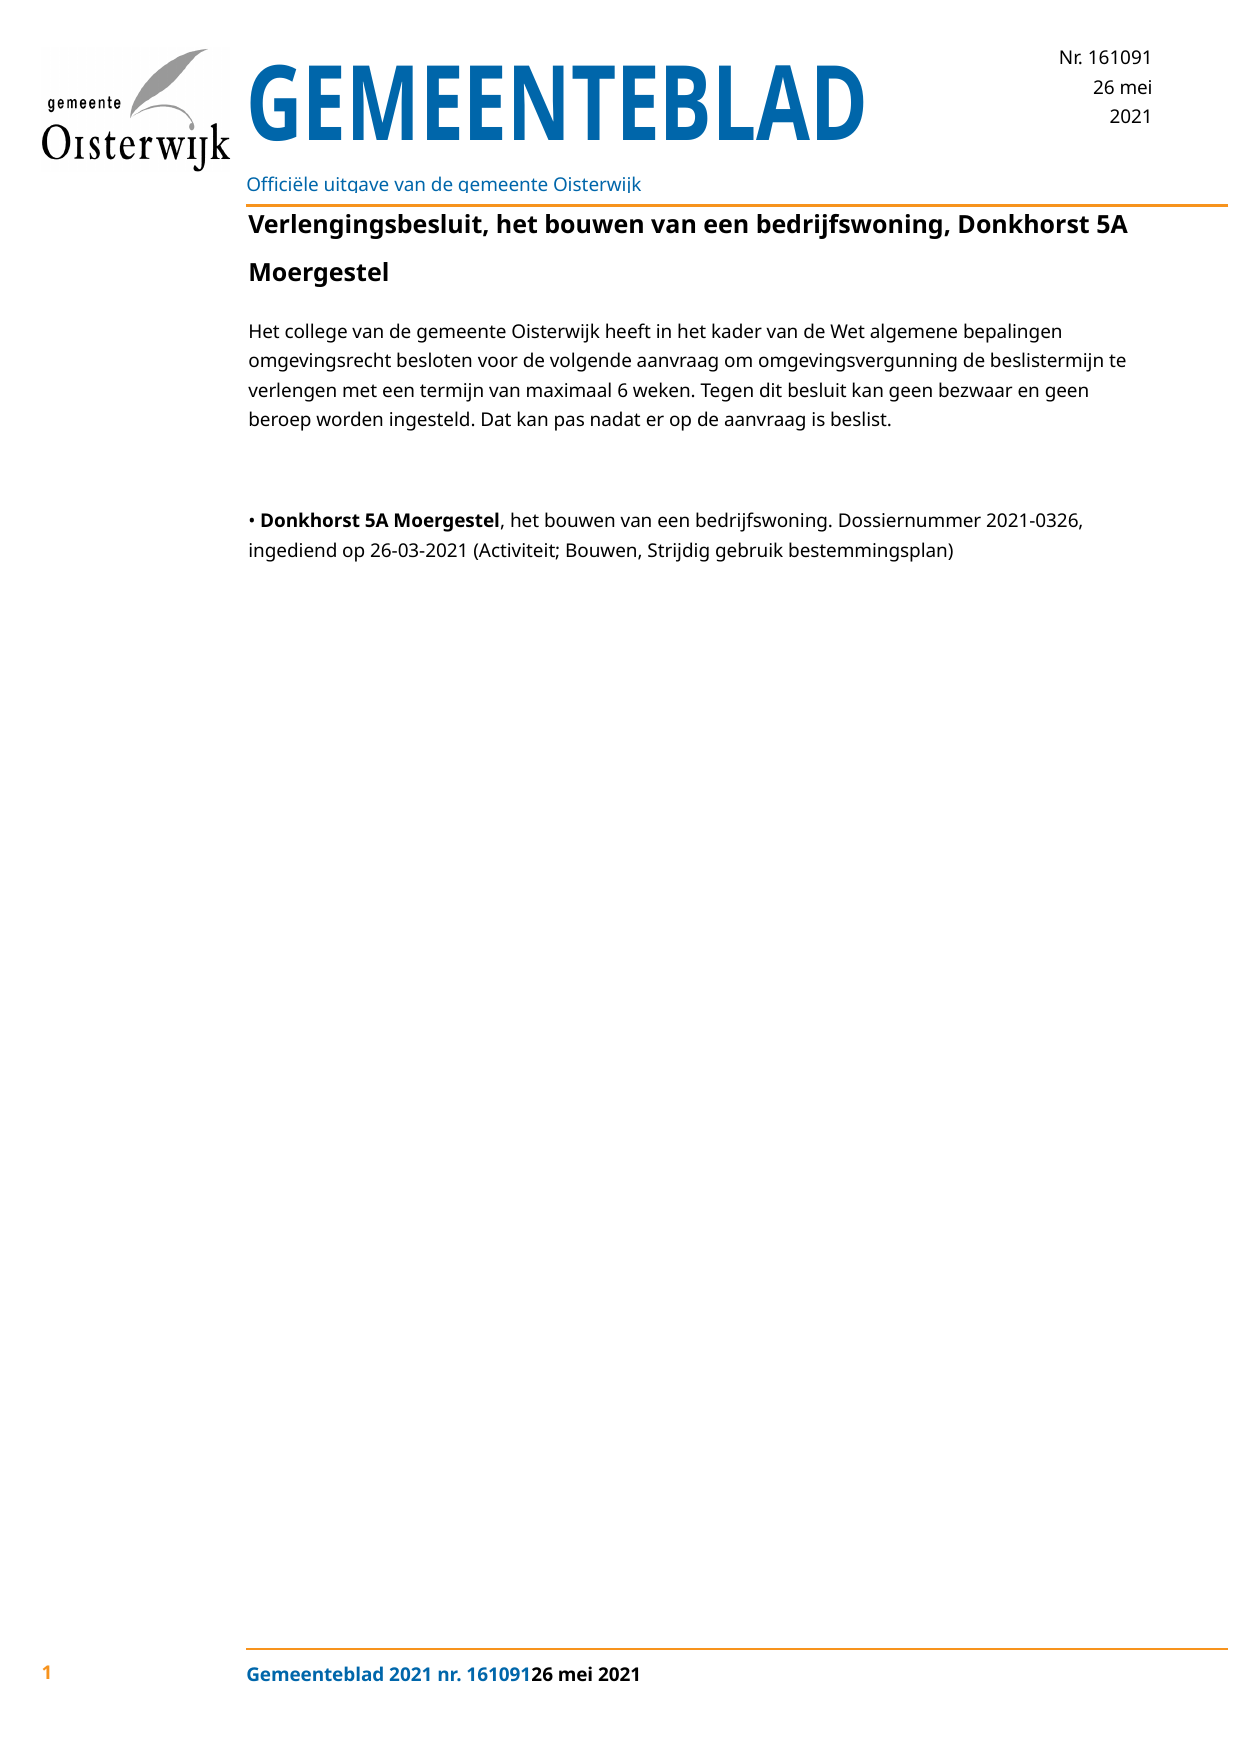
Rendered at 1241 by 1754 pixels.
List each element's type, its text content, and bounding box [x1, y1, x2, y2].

text Verlengingsbesluit, het bouwen van een bedrijfswoning, Donkhorst 5A Moergestel [248, 207, 1152, 288]
picture [41, 47, 231, 172]
text • Donkhorst 5A Moergestel, het bouwen van een bedrijfswoning. Dossiernummer 2021-0326, ingediend op 26-03-2021 (Activiteit; Bouwen, Strijdig gebruik bestemmingsplan) [248, 507, 1152, 563]
text Het college van de gemeente Oisterwijk heeft in het kader van de Wet algemene bepalingen omgevingsrecht besloten voor de volgende aanvraag om omgevingsvergunning de beslistermijn te verlengen met een termijn van maximaal 6 weken. Tegen dit besluit kan geen bezwaar en geen beroep worden ingesteld. Dat kan pas nadat er op de aanvraag is beslist. [248, 318, 1152, 432]
